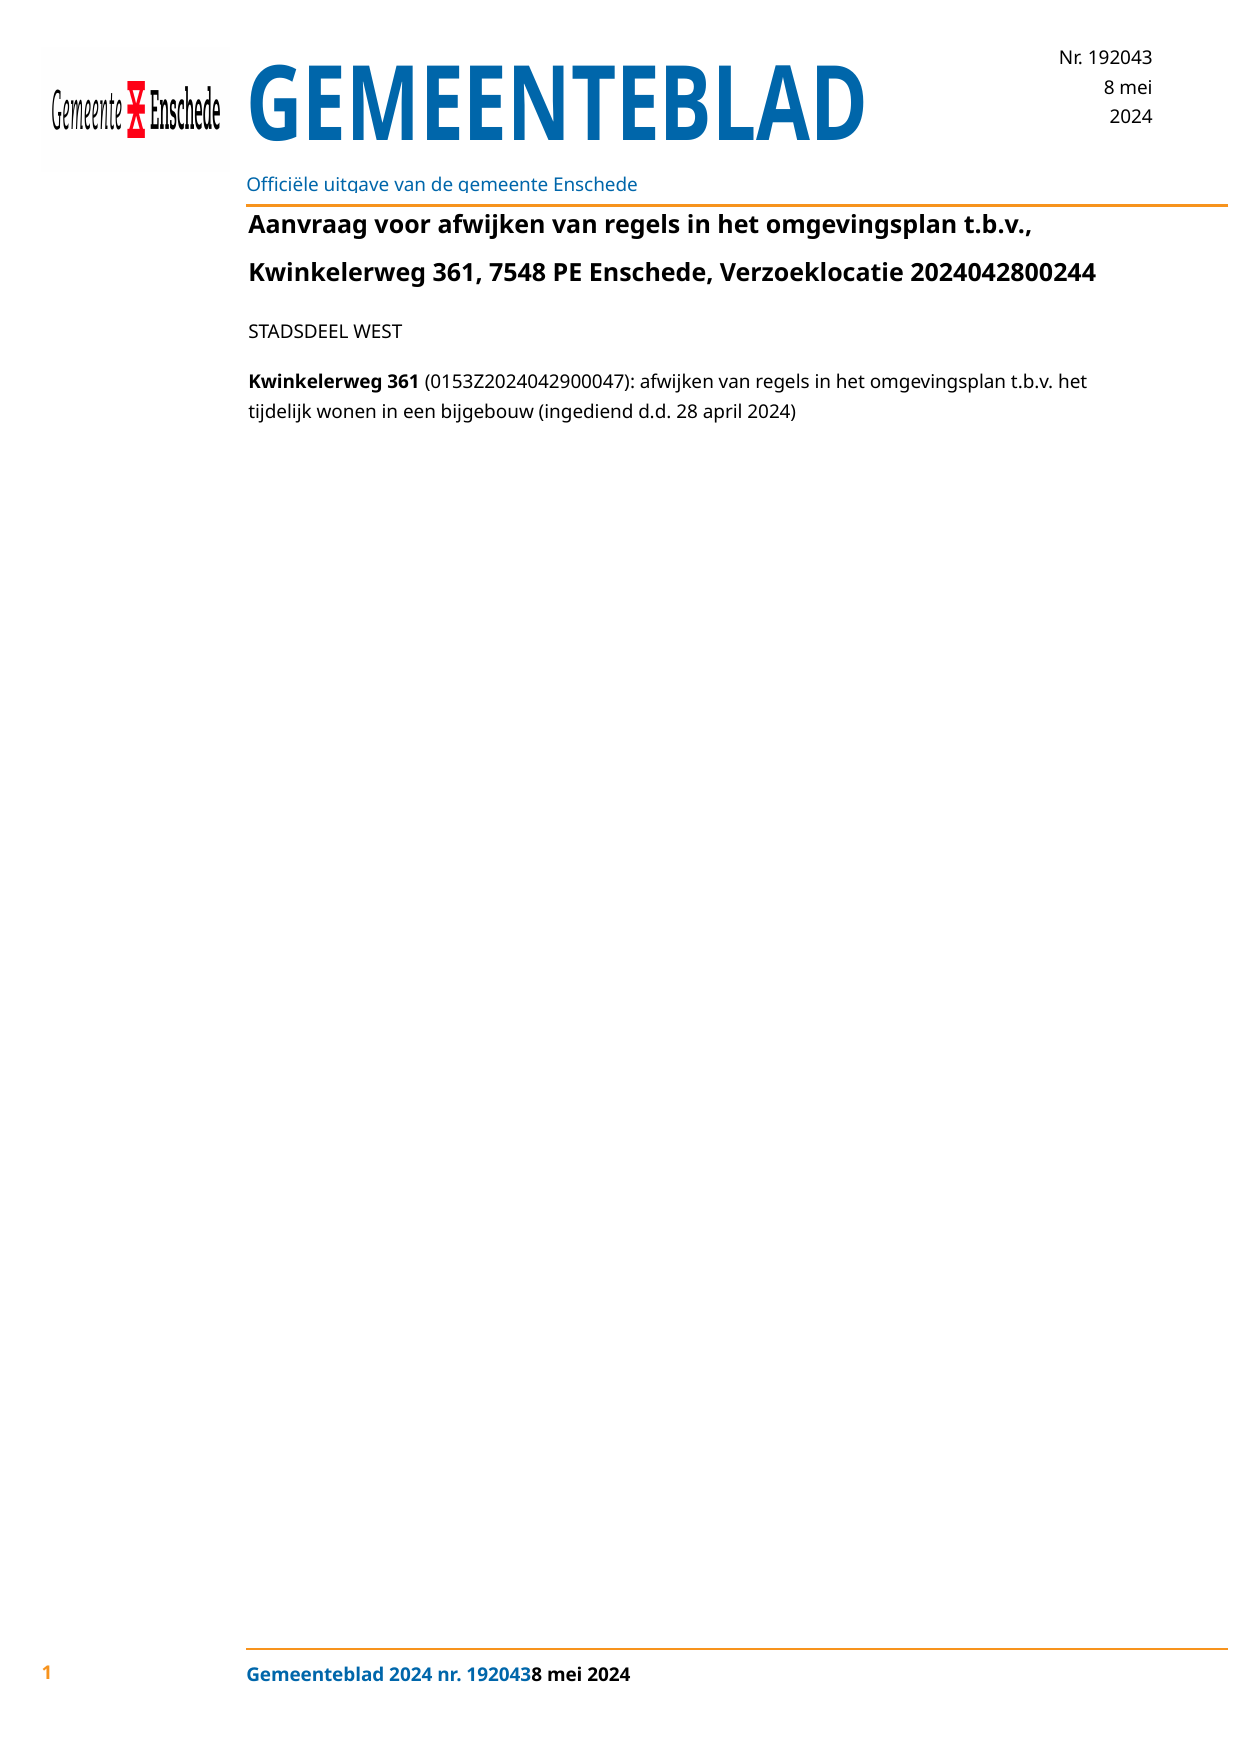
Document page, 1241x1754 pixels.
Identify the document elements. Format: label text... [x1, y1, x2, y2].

text Aanvraag voor afwijken van regels in het omgevingsplan t.b.v., Kwinkelerweg 361, 7548 PE Enschede, Verzoeklocatie 2024042800244 [248, 207, 1152, 288]
text Kwinkelerweg 361 (0153Z2024042900047): afwijken van regels in het omgevingsplan t.b.v. het tijdelijk wonen in een bijgebouw (ingediend d.d. 28 april 2024) [248, 368, 1152, 424]
picture [41, 47, 231, 172]
text STADSDEEL WEST [248, 318, 1152, 344]
